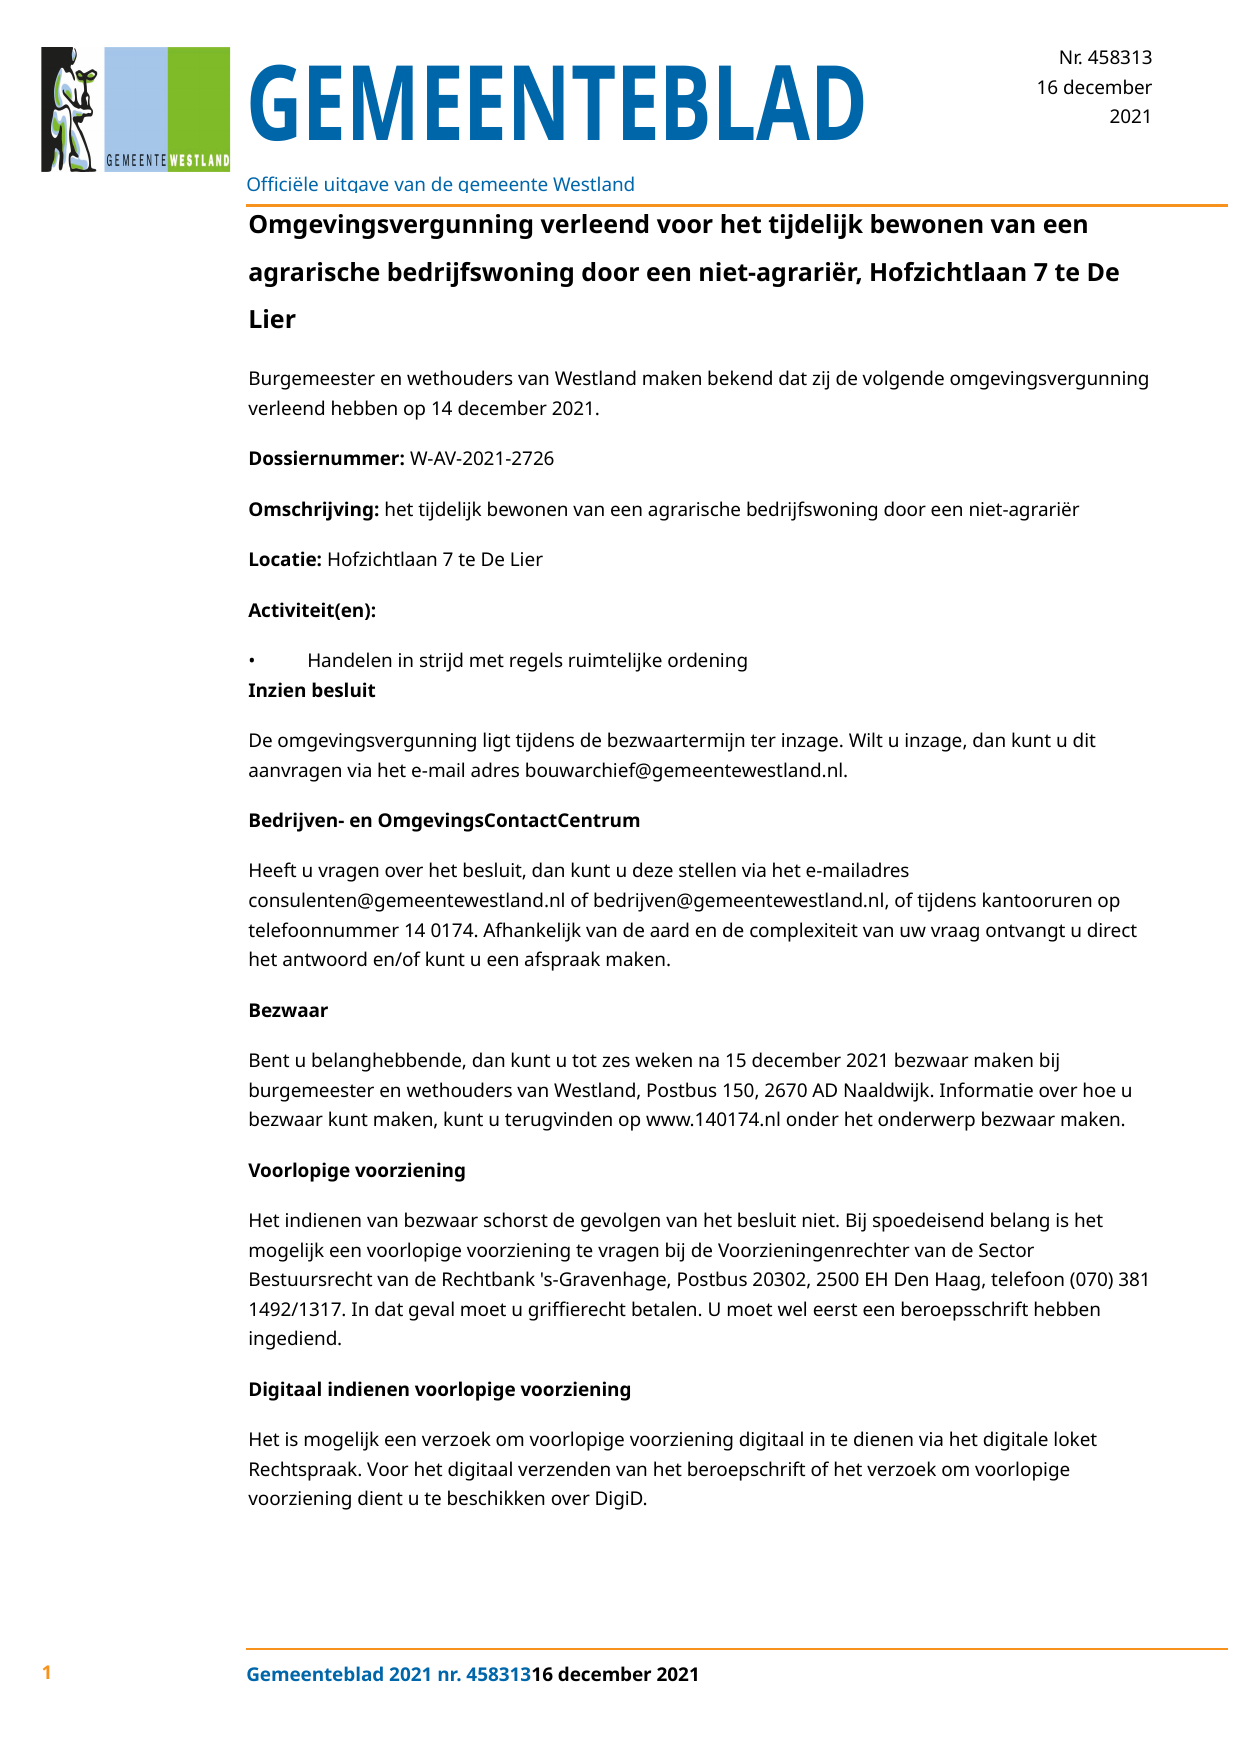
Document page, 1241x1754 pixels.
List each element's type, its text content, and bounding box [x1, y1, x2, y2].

text Bedrijven- en OmgevingsContactCentrum [248, 807, 1152, 833]
text Voorlopige voorziening [248, 1157, 1152, 1182]
text Digitaal indienen voorlopige voorziening [248, 1376, 1152, 1402]
picture [41, 47, 231, 172]
list Handelen in strijd met regels ruimtelijke ordening [248, 647, 1152, 673]
text De omgevingsvergunning ligt tijdens de bezwaartermijn ter inzage. Wilt u inzage, dan kunt u dit aanvragen via het e-mail adres bouwarchief@gemeentewestland.nl. [248, 727, 1152, 782]
text Omgevingsvergunning verleend voor het tijdelijk bewonen van een agrarische bedrijfswoning door een niet-agrariër, Hofzichtlaan 7 te De Lier [248, 207, 1152, 336]
text Dossiernummer: W-AV-2021-2726 [248, 446, 1152, 471]
text Bent u belanghebbende, dan kunt u tot zes weken na 15 december 2021 bezwaar maken bij burgemeester en wethouders van Westland, Postbus 150, 2670 AD Naaldwijk. Informatie over hoe u bezwaar kunt maken, kunt u terugvinden op www.140174.nl onder het onderwerp bezwaar maken. [248, 1047, 1152, 1132]
text Activiteit(en): [248, 597, 1152, 622]
text Het is mogelijk een verzoek om voorlopige voorziening digitaal in te dienen via het digitale loket Rechtspraak. Voor het digitaal verzenden van het beroepschrift of het verzoek om voorlopige voorziening dient u te beschikken over DigiD. [248, 1426, 1152, 1511]
text Het indienen van bezwaar schorst de gevolgen van het besluit niet. Bij spoedeisend belang is het mogelijk een voorlopige voorziening te vragen bij de Voorzieningenrechter van de Sector Bestuursrecht van de Rechtbank 's-Gravenhage, Postbus 20302, 2500 EH Den Haag, telefoon (070) 381 1492/1317. In dat geval moet u griffierecht betalen. U moet wel eerst een beroepsschrift hebben ingediend. [248, 1207, 1152, 1351]
text Omschrijving: het tijdelijk bewonen van een agrarische bedrijfswoning door een niet-agrariër [248, 496, 1152, 522]
text Burgemeester en wethouders van Westland maken bekend dat zij de volgende omgevingsvergunning verleend hebben op 14 december 2021. [248, 366, 1152, 421]
text Inzien besluit [248, 677, 1152, 702]
text Locatie: Hofzichtlaan 7 te De Lier [248, 546, 1152, 572]
text Heeft u vragen over het besluit, dan kunt u deze stellen via het e-mailadres consulenten@gemeentewestland.nl of bedrijven@gemeentewestland.nl, of tijdens kantooruren op telefoonnummer 14 0174. Afhankelijk van de aard en de complexiteit van uw vraag ontvangt u direct het antwoord en/of kunt u een afspraak maken. [248, 858, 1152, 972]
text Bezwaar [248, 997, 1152, 1022]
